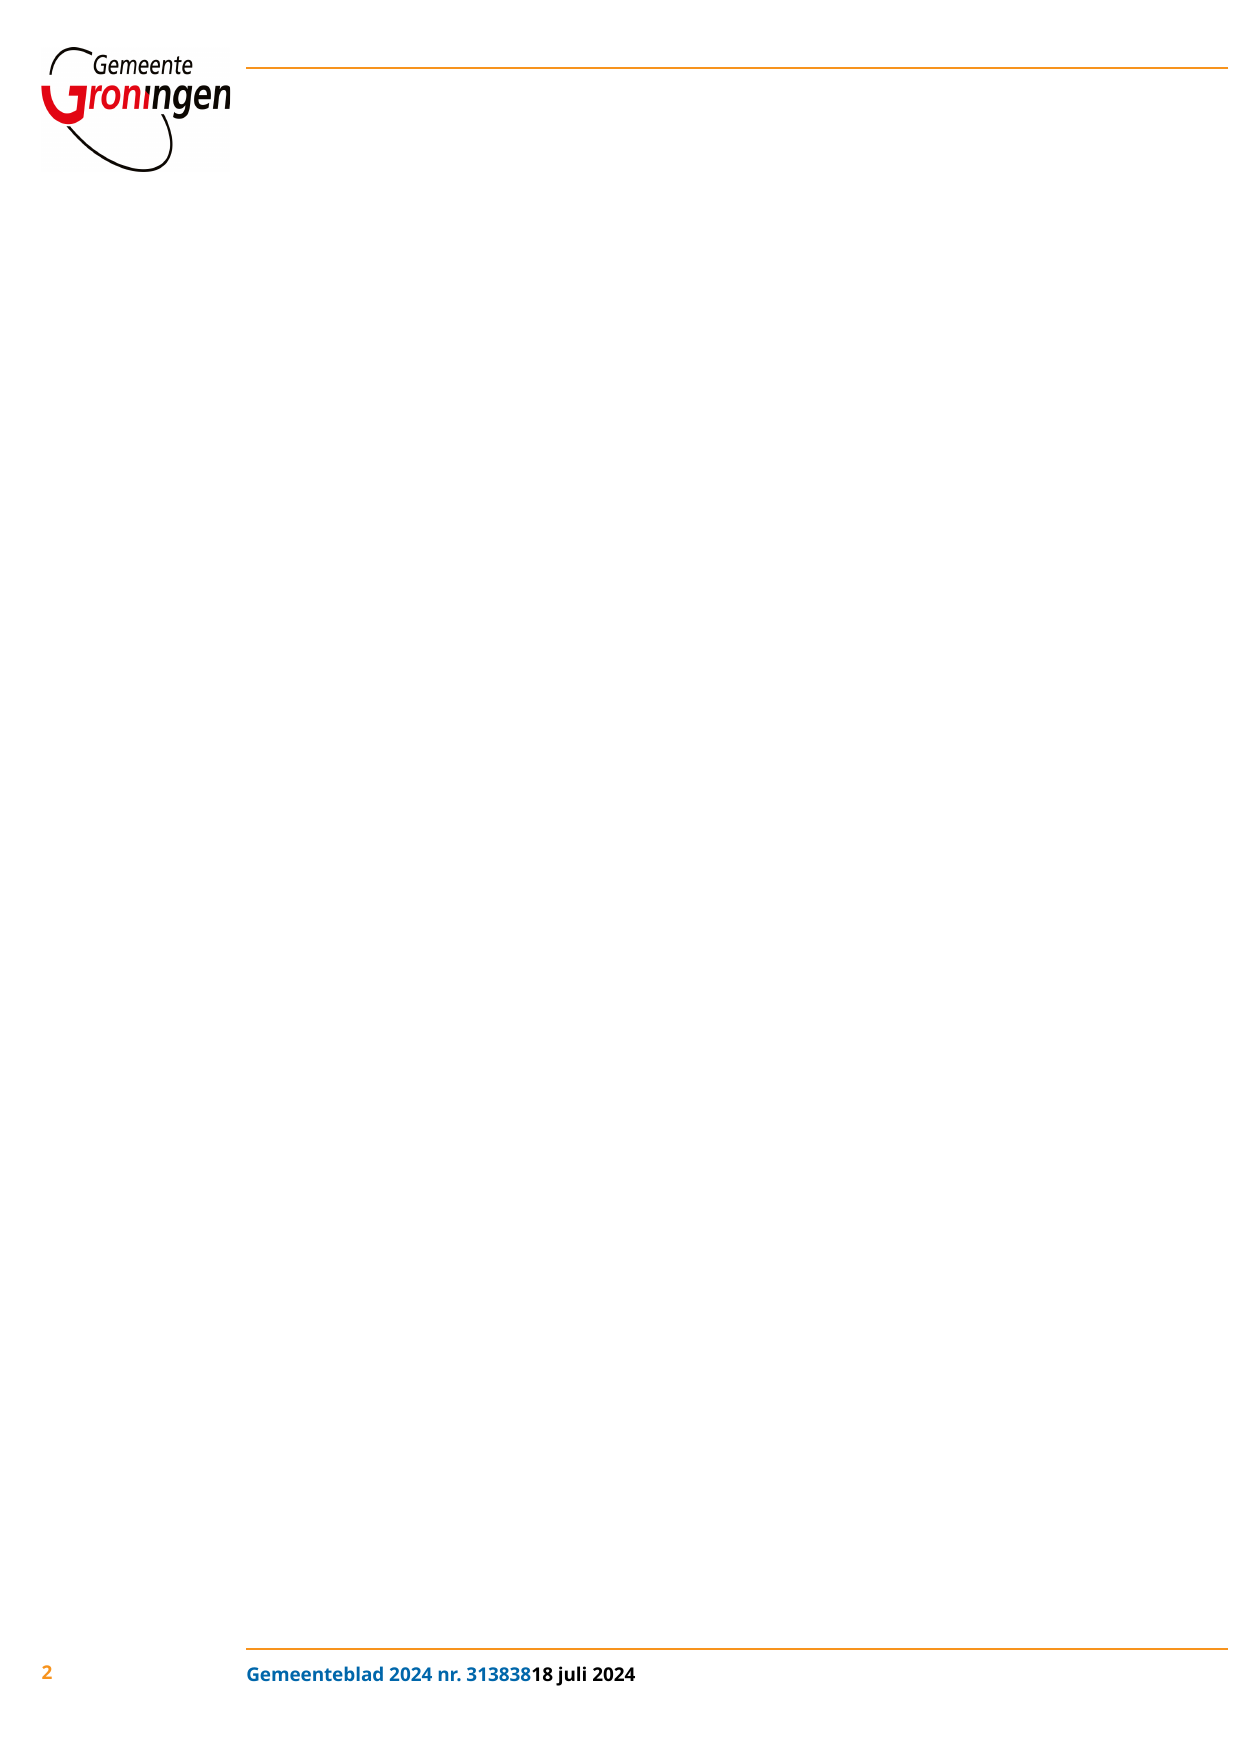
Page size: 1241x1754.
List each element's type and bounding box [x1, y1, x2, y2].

picture [41, 47, 231, 172]
